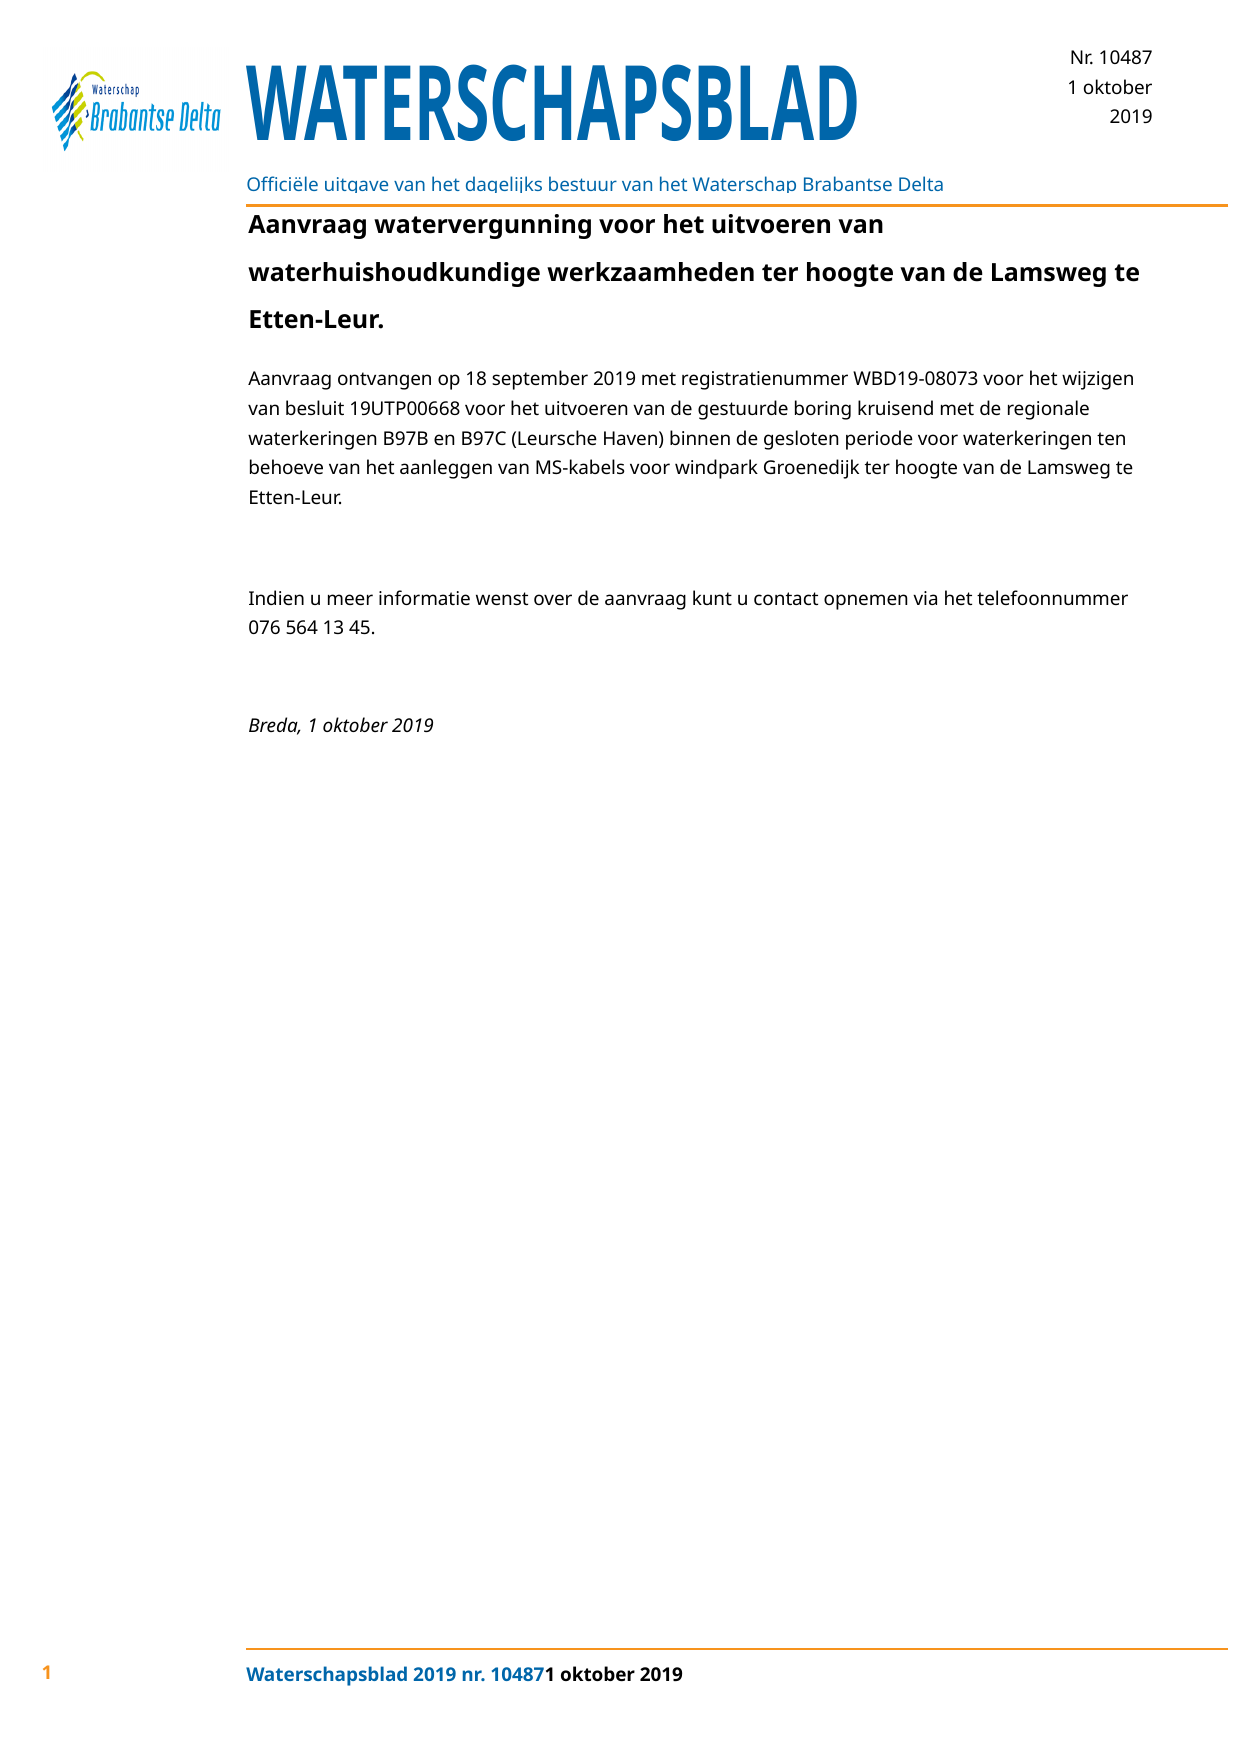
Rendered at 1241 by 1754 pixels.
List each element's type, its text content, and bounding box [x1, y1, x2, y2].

text Aanvraag watervergunning voor het uitvoeren van waterhuishoudkundige werkzaamheden ter hoogte van de Lamsweg te Etten-Leur. [248, 207, 1152, 336]
picture [41, 47, 231, 172]
text Indien u meer informatie wenst over de aanvraag kunt u contact opnemen via het telefoonnummer 076 564 13 45. [248, 585, 1152, 640]
text Breda, 1 oktober 2019 [248, 712, 1152, 738]
text Aanvraag ontvangen op 18 september 2019 met registratienummer WBD19-08073 voor het wijzigen van besluit 19UTP00668 voor het uitvoeren van de gestuurde boring kruisend met de regionale waterkeringen B97B en B97C (Leursche Haven) binnen de gesloten periode voor waterkeringen ten behoeve van het aanleggen van MS-kabels voor windpark Groenedijk ter hoogte van de Lamsweg te Etten-Leur. [248, 366, 1152, 509]
